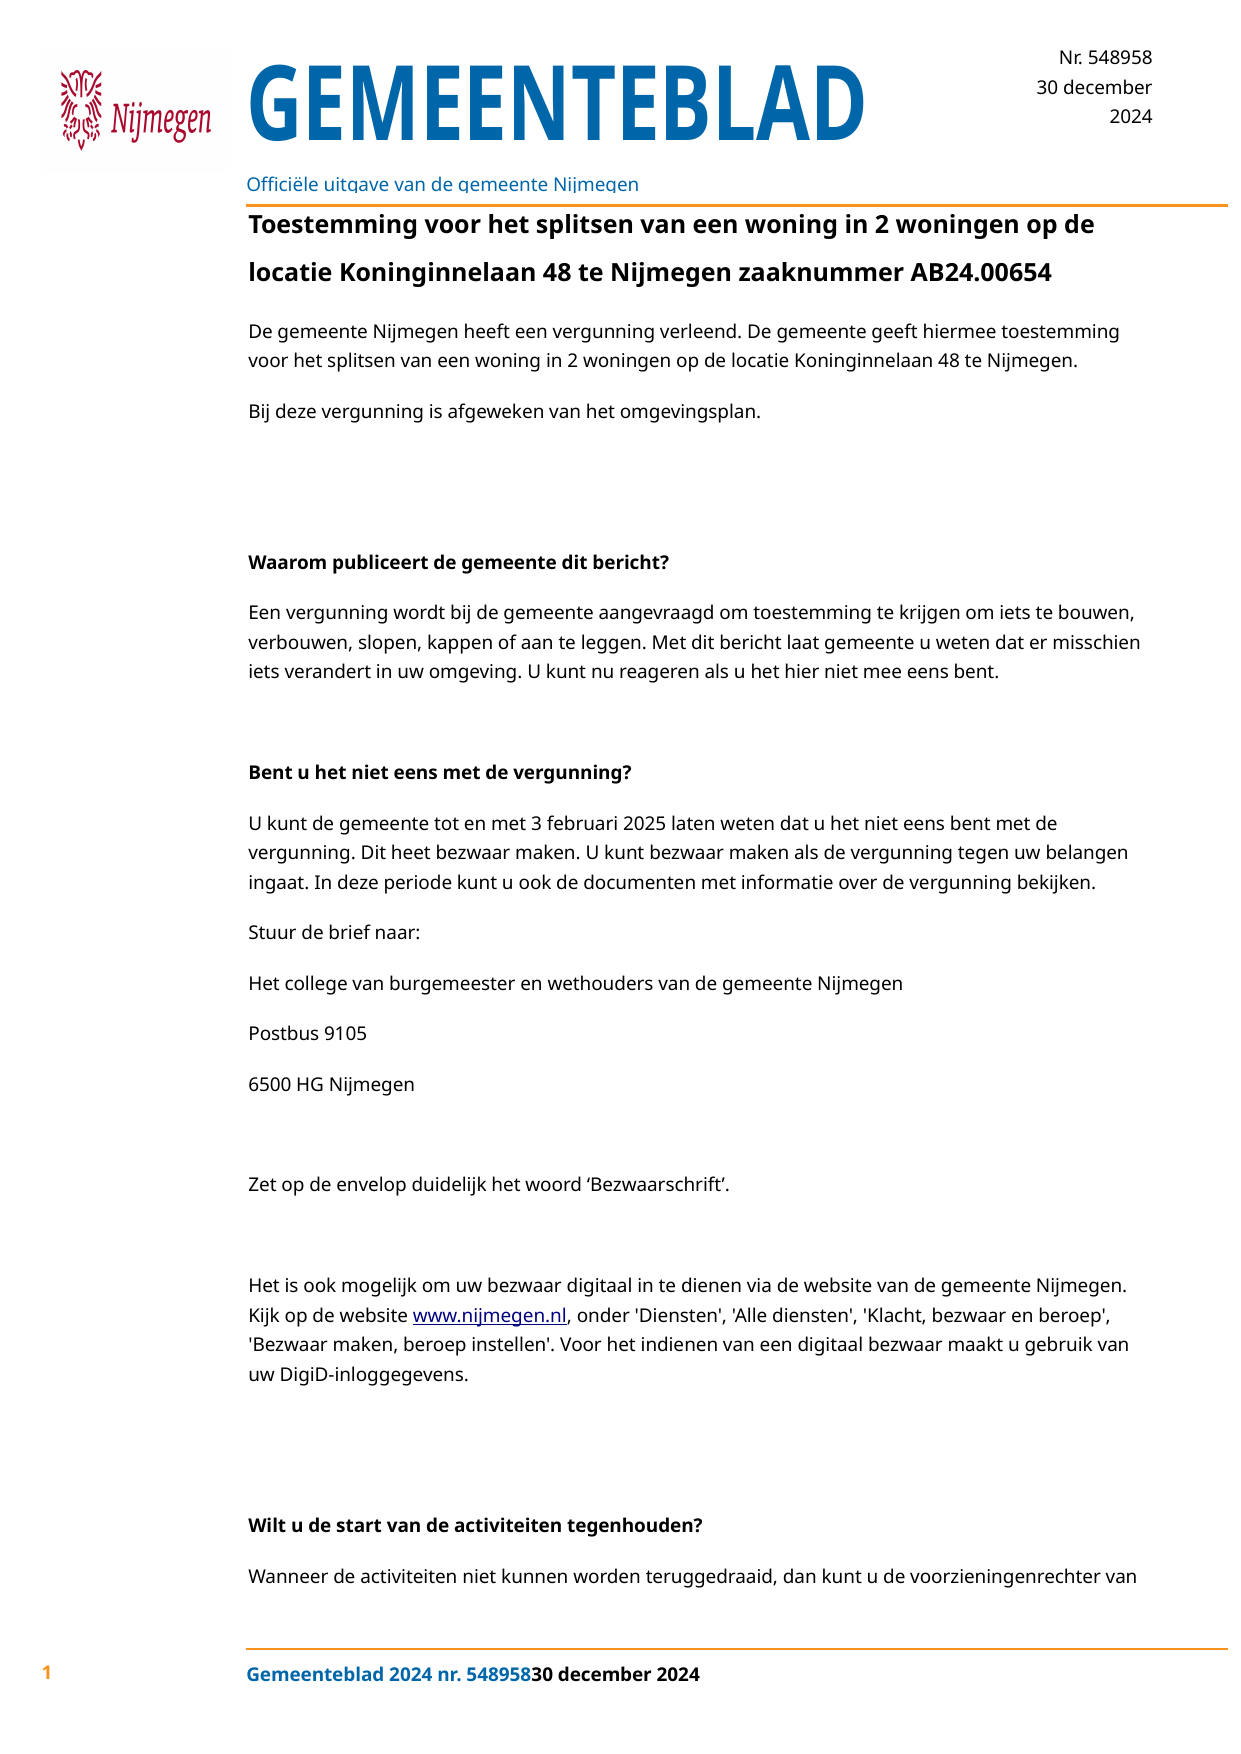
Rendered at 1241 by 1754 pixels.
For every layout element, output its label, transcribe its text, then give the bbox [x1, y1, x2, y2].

text Wilt u de start van de activiteiten tegenhouden? [248, 1512, 1152, 1538]
text Stuur de brief naar: [248, 919, 1152, 945]
text Toestemming voor het splitsen van een woning in 2 woningen op de locatie Koninginnelaan 48 te Nijmegen zaaknummer AB24.00654 [248, 207, 1152, 288]
text Postbus 9105 [248, 1020, 1152, 1046]
text De gemeente Nijmegen heeft een vergunning verleend. De gemeente geeft hiermee toestemming voor het splitsen van een woning in 2 woningen op de locatie Koninginnelaan 48 te Nijmegen. [248, 318, 1152, 373]
text U kunt de gemeente tot en met 3 februari 2025 laten weten dat u het niet eens bent met de vergunning. Dit heet bezwaar maken. U kunt bezwaar maken als de vergunning tegen uw belangen ingaat. In deze periode kunt u ook de documenten met informatie over de vergunning bekijken. [248, 810, 1152, 895]
text Een vergunning wordt bij de gemeente aangevraagd om toestemming te krijgen om iets te bouwen, verbouwen, slopen, kappen of aan te leggen. Met dit bericht laat gemeente u weten dat er misschien iets verandert in uw omgeving. U kunt nu reageren als u het hier niet mee eens bent. [248, 599, 1152, 684]
picture [41, 47, 231, 172]
text 6500 HG Nijmegen [248, 1071, 1152, 1097]
text Het is ook mogelijk om uw bezwaar digitaal in te dienen via de website van de gemeente Nijmegen. Kijk op de website www.nijmegen.nl, onder 'Diensten', 'Alle diensten', 'Klacht, bezwaar en beroep', 'Bezwaar maken, beroep instellen'. Voor het indienen van een digitaal bezwaar maakt u gebruik van uw DigiD-inloggegevens. [248, 1272, 1152, 1387]
text Het college van burgemeester en wethouders van de gemeente Nijmegen [248, 970, 1152, 996]
text Wanneer de activiteiten niet kunnen worden teruggedraaid, dan kunt u de voorzieningenrechter van [248, 1563, 1152, 1589]
text Waarom publiceert de gemeente dit bericht? [248, 549, 1152, 575]
text Zet op de envelop duidelijk het woord ‘Bezwaarschrift’. [248, 1172, 1152, 1197]
text Bij deze vergunning is afgeweken van het omgevingsplan. [248, 398, 1152, 424]
text Bent u het niet eens met de vergunning? [248, 759, 1152, 785]
